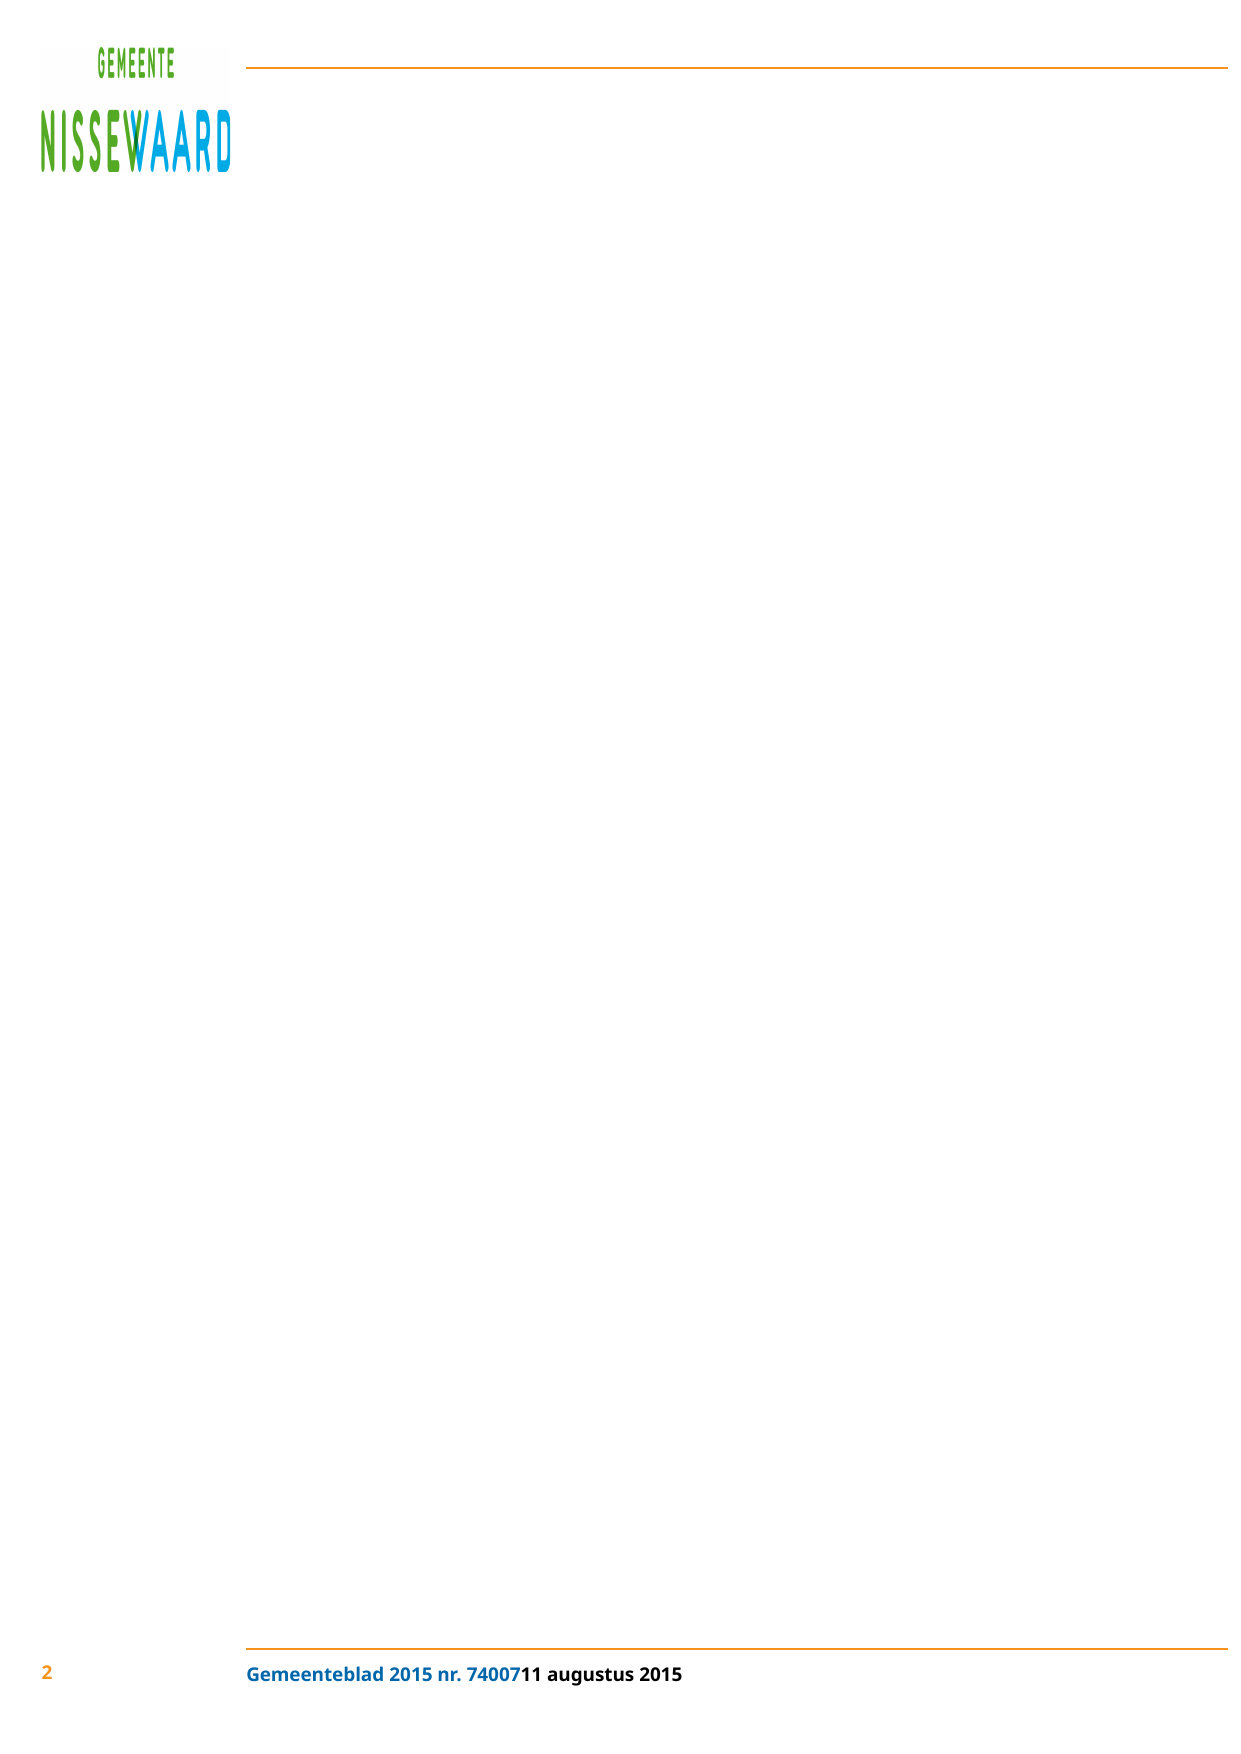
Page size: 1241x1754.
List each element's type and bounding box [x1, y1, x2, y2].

picture [176, 157, 187, 172]
picture [222, 122, 227, 160]
picture [154, 157, 165, 172]
picture [41, 47, 231, 172]
picture [201, 122, 206, 138]
picture [200, 151, 206, 172]
